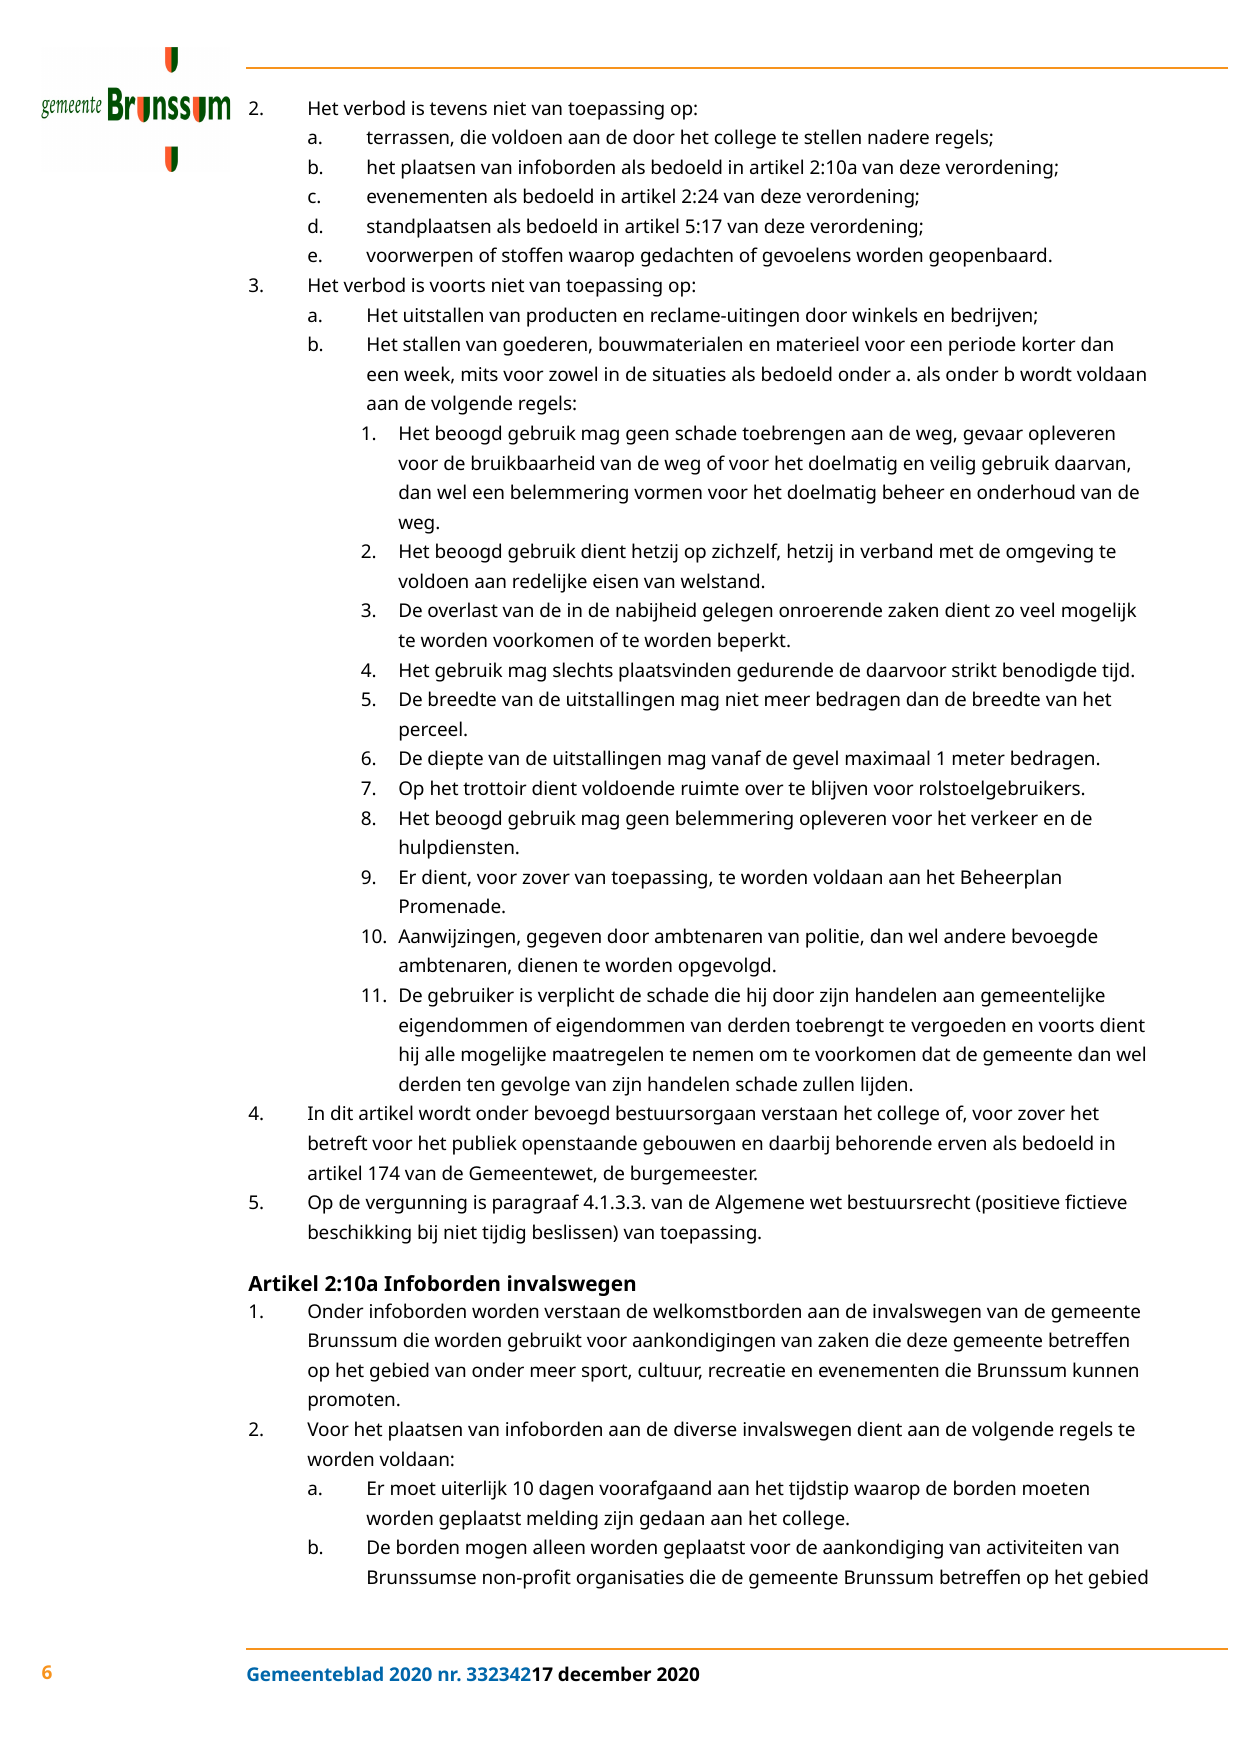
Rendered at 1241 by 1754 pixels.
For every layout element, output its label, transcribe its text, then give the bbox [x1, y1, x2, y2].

list standplaatsen als bedoeld in artikel 5:17 van deze verordening; [307, 213, 1152, 239]
list De borden mogen alleen worden geplaatst voor de aankondiging van activiteiten van Brunssumse non-profit organisaties die de gemeente Brunssum betreffen op het gebied [307, 1534, 1152, 1590]
picture [41, 47, 231, 172]
list De diepte van de uitstallingen mag vanaf de gevel maximaal 1 meter bedragen. [361, 746, 1152, 771]
list De gebruiker is verplicht de schade die hij door zijn handelen aan gemeentelijke eigendommen of eigendommen van derden toebrengt te vergoeden en voorts dient hij alle mogelijke maatregelen te nemen om te voorkomen dat de gemeente dan wel derden ten gevolge van zijn handelen schade zullen lijden. [361, 982, 1152, 1097]
list De breedte van de uitstallingen mag niet meer bedragen dan de breedte van het perceel. [361, 686, 1152, 742]
list Het verbod is voorts niet van toepassing op: [248, 272, 1152, 298]
list Op het trottoir dient voldoende ruimte over te blijven voor rolstoelgebruikers. [361, 775, 1152, 801]
list De overlast van de in de nabijheid gelegen onroerende zaken dient zo veel mogelijk te worden voorkomen of te worden beperkt. [361, 598, 1152, 653]
list Onder infoborden worden verstaan de welkomstborden aan de invalswegen van de gemeente Brunssum die worden gebruikt voor aankondigingen van zaken die deze gemeente betreffen op het gebied van onder meer sport, cultuur, recreatie en evenementen die Brunssum kunnen promoten. [248, 1298, 1152, 1412]
list Er moet uiterlijk 10 dagen voorafgaand aan het tijdstip waarop de borden moeten worden geplaatst melding zijn gedaan aan het college. [307, 1475, 1152, 1531]
list evenementen als bedoeld in artikel 2:24 van deze verordening; [307, 183, 1152, 209]
text Artikel 2:10a Infoborden invalswegen [248, 1269, 1152, 1298]
list Er dient, voor zover van toepassing, te worden voldaan aan het Beheerplan Promenade. [361, 864, 1152, 919]
list voorwerpen of stoffen waarop gedachten of gevoelens worden geopenbaard. [307, 243, 1152, 268]
list terrassen, die voldoen aan de door het college te stellen nadere regels; [307, 124, 1152, 150]
list Het beoogd gebruik dient hetzij op zichzelf, hetzij in verband met de omgeving te voldoen aan redelijke eisen van welstand. [361, 538, 1152, 594]
list Het beoogd gebruik mag geen schade toebrengen aan de weg, gevaar opleveren voor de bruikbaarheid van de weg of voor het doelmatig en veilig gebruik daarvan, dan wel een belemmering vormen voor het doelmatig beheer en onderhoud van de weg. [361, 420, 1152, 535]
list Aanwijzingen, gegeven door ambtenaren van politie, dan wel andere bevoegde ambtenaren, dienen te worden opgevolgd. [361, 923, 1152, 978]
list Het stallen van goederen, bouwmaterialen en materieel voor een periode korter dan een week, mits voor zowel in de situaties als bedoeld onder a. als onder b wordt voldaan aan de volgende regels: [307, 331, 1152, 416]
list Voor het plaatsen van infoborden aan de diverse invalswegen dient aan de volgende regels te worden voldaan: [248, 1416, 1152, 1471]
list Het beoogd gebruik mag geen belemmering opleveren voor het verkeer en de hulpdiensten. [361, 805, 1152, 860]
list Op de vergunning is paragraaf 4.1.3.3. van de Algemene wet bestuursrecht (positieve fictieve beschikking bij niet tijdig beslissen) van toepassing. [248, 1189, 1152, 1245]
list het plaatsen van infoborden als bedoeld in artikel 2:10a van deze verordening; [307, 154, 1152, 180]
list Het uitstallen van producten en reclame-uitingen door winkels en bedrijven; [307, 302, 1152, 328]
list In dit artikel wordt onder bevoegd bestuursorgaan verstaan het college of, voor zover het betreft voor het publiek openstaande gebouwen en daarbij behorende erven als bedoeld in artikel 174 van de Gemeentewet, de burgemeester. [248, 1101, 1152, 1186]
list Het gebruik mag slechts plaatsvinden gedurende de daarvoor strikt benodigde tijd. [361, 657, 1152, 683]
list Het verbod is tevens niet van toepassing op: [248, 95, 1152, 121]
